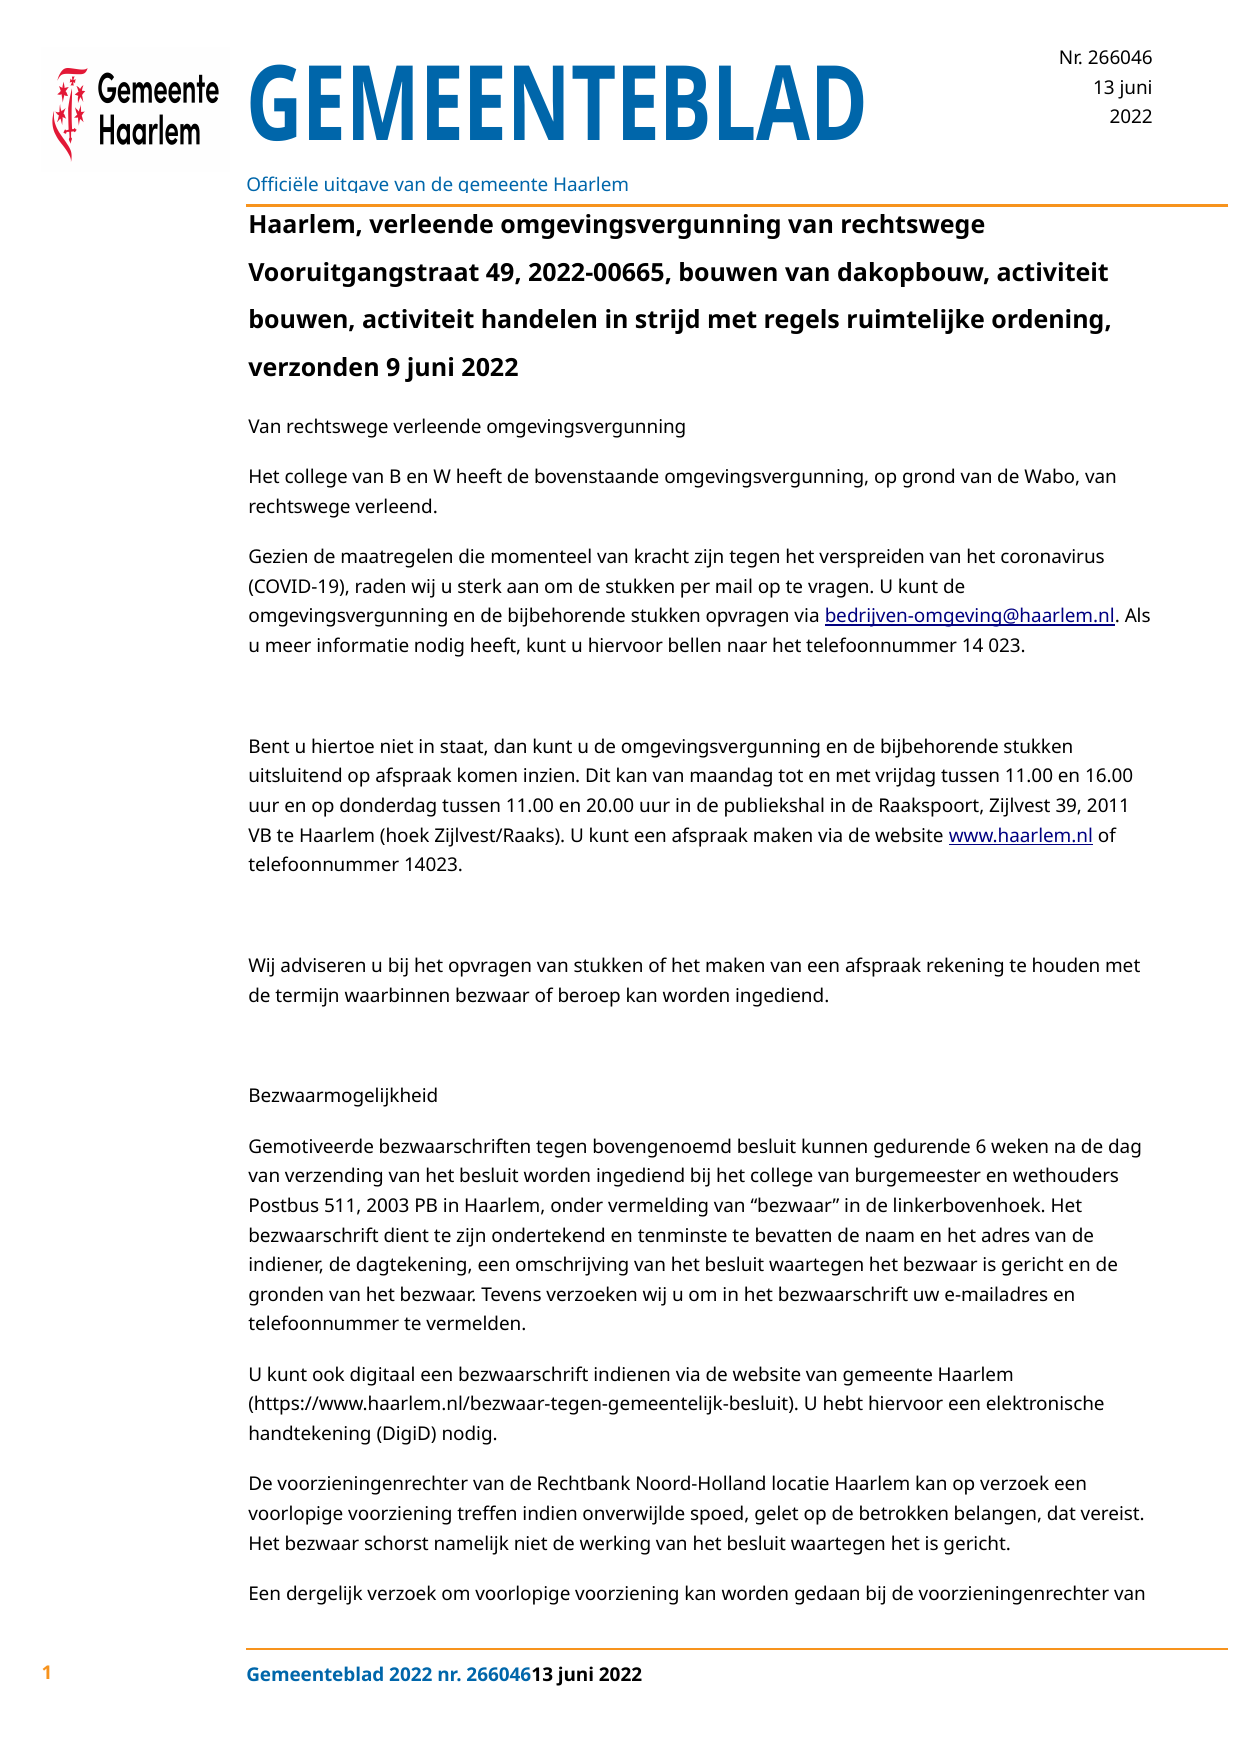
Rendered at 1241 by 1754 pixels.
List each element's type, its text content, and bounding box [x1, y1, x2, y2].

text De voorzieningenrechter van de Rechtbank Noord-Holland locatie Haarlem kan op verzoek een voorlopige voorziening treffen indien onverwijlde spoed, gelet op de betrokken belangen, dat vereist. Het bezwaar schorst namelijk niet de werking van het besluit waartegen het is gericht. [248, 1471, 1152, 1556]
text Haarlem, verleende omgevingsvergunning van rechtswege Vooruitgangstraat 49, 2022-00665, bouwen van dakopbouw, activiteit bouwen, activiteit handelen in strijd met regels ruimtelijke ordening, verzonden 9 juni 2022 [248, 207, 1152, 384]
picture [41, 47, 231, 172]
text Van rechtswege verleende omgevingsvergunning [248, 413, 1152, 439]
text Een dergelijk verzoek om voorlopige voorziening kan worden gedaan bij de voorzieningenrechter van [248, 1580, 1152, 1606]
text Het college van B en W heeft de bovenstaande omgevingsvergunning, op grond van de Wabo, van rechtswege verleend. [248, 463, 1152, 519]
text Bezwaarmogelijkheid [248, 1083, 1152, 1108]
text Gemotiveerde bezwaarschriften tegen bovengenoemd besluit kunnen gedurende 6 weken na de dag van verzending van het besluit worden ingediend bij het college van burgemeester en wethouders Postbus 511, 2003 PB in Haarlem, onder vermelding van “bezwaar” in de linkerbovenhoek. Het bezwaarschrift dient te zijn ondertekend en tenminste te bevatten de naam en het adres van de indiener, de dagtekening, een omschrijving van het besluit waartegen het bezwaar is gericht en de gronden van het bezwaar. Tevens verzoeken wij u om in het bezwaarschrift uw e-mailadres en telefoonnummer te vermelden. [248, 1133, 1152, 1336]
text U kunt ook digitaal een bezwaarschrift indienen via de website van gemeente Haarlem (https://www.haarlem.nl/bezwaar-tegen-gemeentelijk-besluit). U hebt hiervoor een elektronische handtekening (DigiD) nodig. [248, 1361, 1152, 1446]
text Wij adviseren u bij het opvragen van stukken of het maken van een afspraak rekening te houden met de termijn waarbinnen bezwaar of beroep kan worden ingediend. [248, 952, 1152, 1008]
text Gezien de maatregelen die momenteel van kracht zijn tegen het verspreiden van het coronavirus (COVID-19), raden wij u sterk aan om de stukken per mail op te vragen. U kunt de omgevingsvergunning en de bijbehorende stukken opvragen via bedrijven-omgeving@haarlem.nl. Als u meer informatie nodig heeft, kunt u hiervoor bellen naar het telefoonnummer 14 023. [248, 543, 1152, 658]
text Bent u hiertoe niet in staat, dan kunt u de omgevingsvergunning en de bijbehorende stukken uitsluitend op afspraak komen inzien. Dit kan van maandag tot en met vrijdag tussen 11.00 en 16.00 uur en op donderdag tussen 11.00 en 20.00 uur in de publiekshal in de Raakspoort, Zijlvest 39, 2011 VB te Haarlem (hoek Zijlvest/Raaks). U kunt een afspraak maken via de website www.haarlem.nl of telefoonnummer 14023. [248, 733, 1152, 877]
